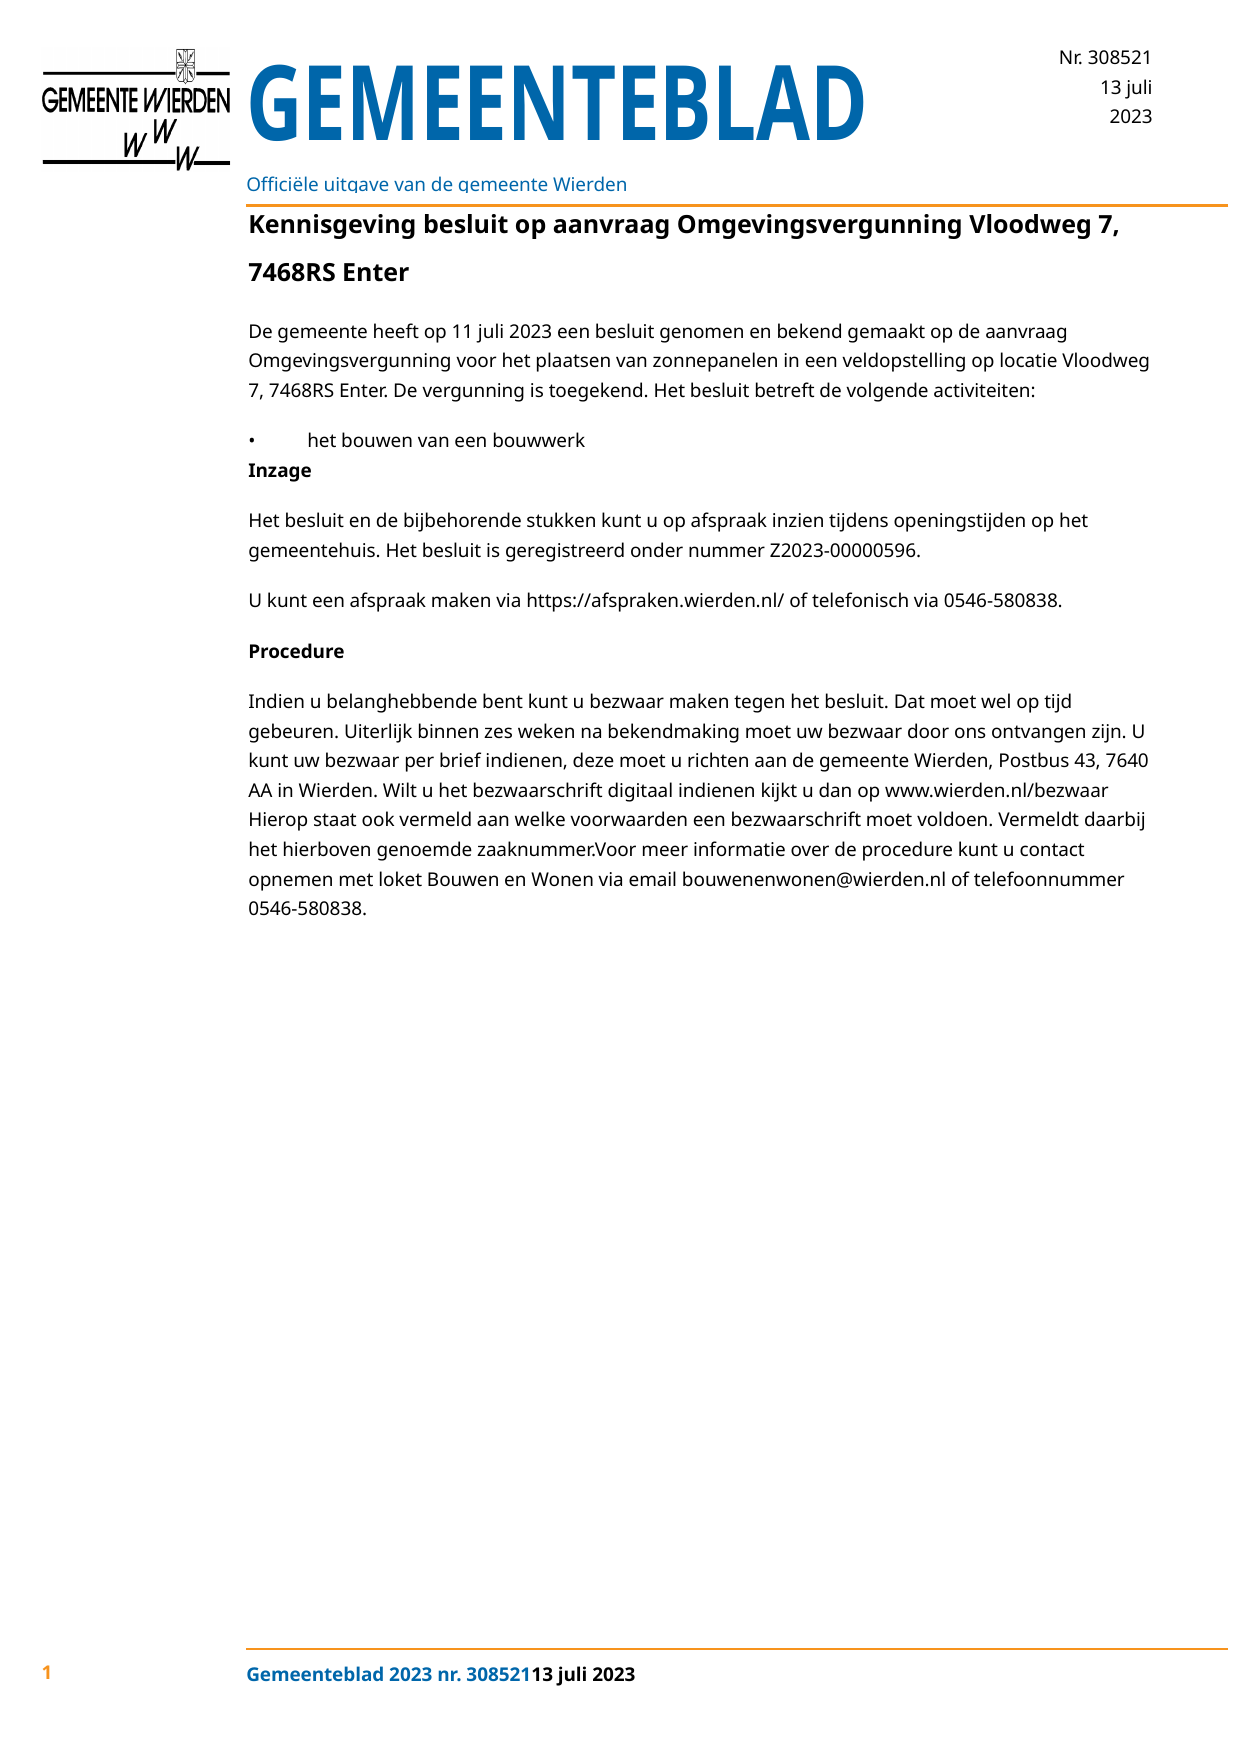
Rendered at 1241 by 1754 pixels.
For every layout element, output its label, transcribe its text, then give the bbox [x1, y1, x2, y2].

text Inzage [248, 457, 1152, 483]
text Indien u belanghebbende bent kunt u bezwaar maken tegen het besluit. Dat moet wel op tijd gebeuren. Uiterlijk binnen zes weken na bekendmaking moet uw bezwaar door ons ontvangen zijn. U kunt uw bezwaar per brief indienen, deze moet u richten aan de gemeente Wierden, Postbus 43, 7640 AA in Wierden. Wilt u het bezwaarschrift digitaal indienen kijkt u dan op www.wierden.nl/bezwaar Hierop staat ook vermeld aan welke voorwaarden een bezwaarschrift moet voldoen. Vermeldt daarbij het hierboven genoemde zaaknummer.Voor meer informatie over de procedure kunt u contact opnemen met loket Bouwen en Wonen via email bouwenenwonen@wierden.nl of telefoonnummer 0546-580838. [248, 688, 1152, 921]
text Het besluit en de bijbehorende stukken kunt u op afspraak inzien tijdens openingstijden op het gemeentehuis. Het besluit is geregistreerd onder nummer Z2023-00000596. [248, 507, 1152, 563]
list het bouwen van een bouwwerk [248, 427, 1152, 453]
text De gemeente heeft op 11 juli 2023 een besluit genomen en bekend gemaakt op de aanvraag Omgevingsvergunning voor het plaatsen van zonnepanelen in een veldopstelling op locatie Vloodweg 7, 7468RS Enter. De vergunning is toegekend. Het besluit betreft de volgende activiteiten: [248, 318, 1152, 403]
text Procedure [248, 638, 1152, 664]
text U kunt een afspraak maken via https://afspraken.wierden.nl/ of telefonisch via 0546-580838. [248, 587, 1152, 613]
picture [41, 47, 231, 172]
text Kennisgeving besluit op aanvraag Omgevingsvergunning Vloodweg 7, 7468RS Enter [248, 207, 1152, 288]
